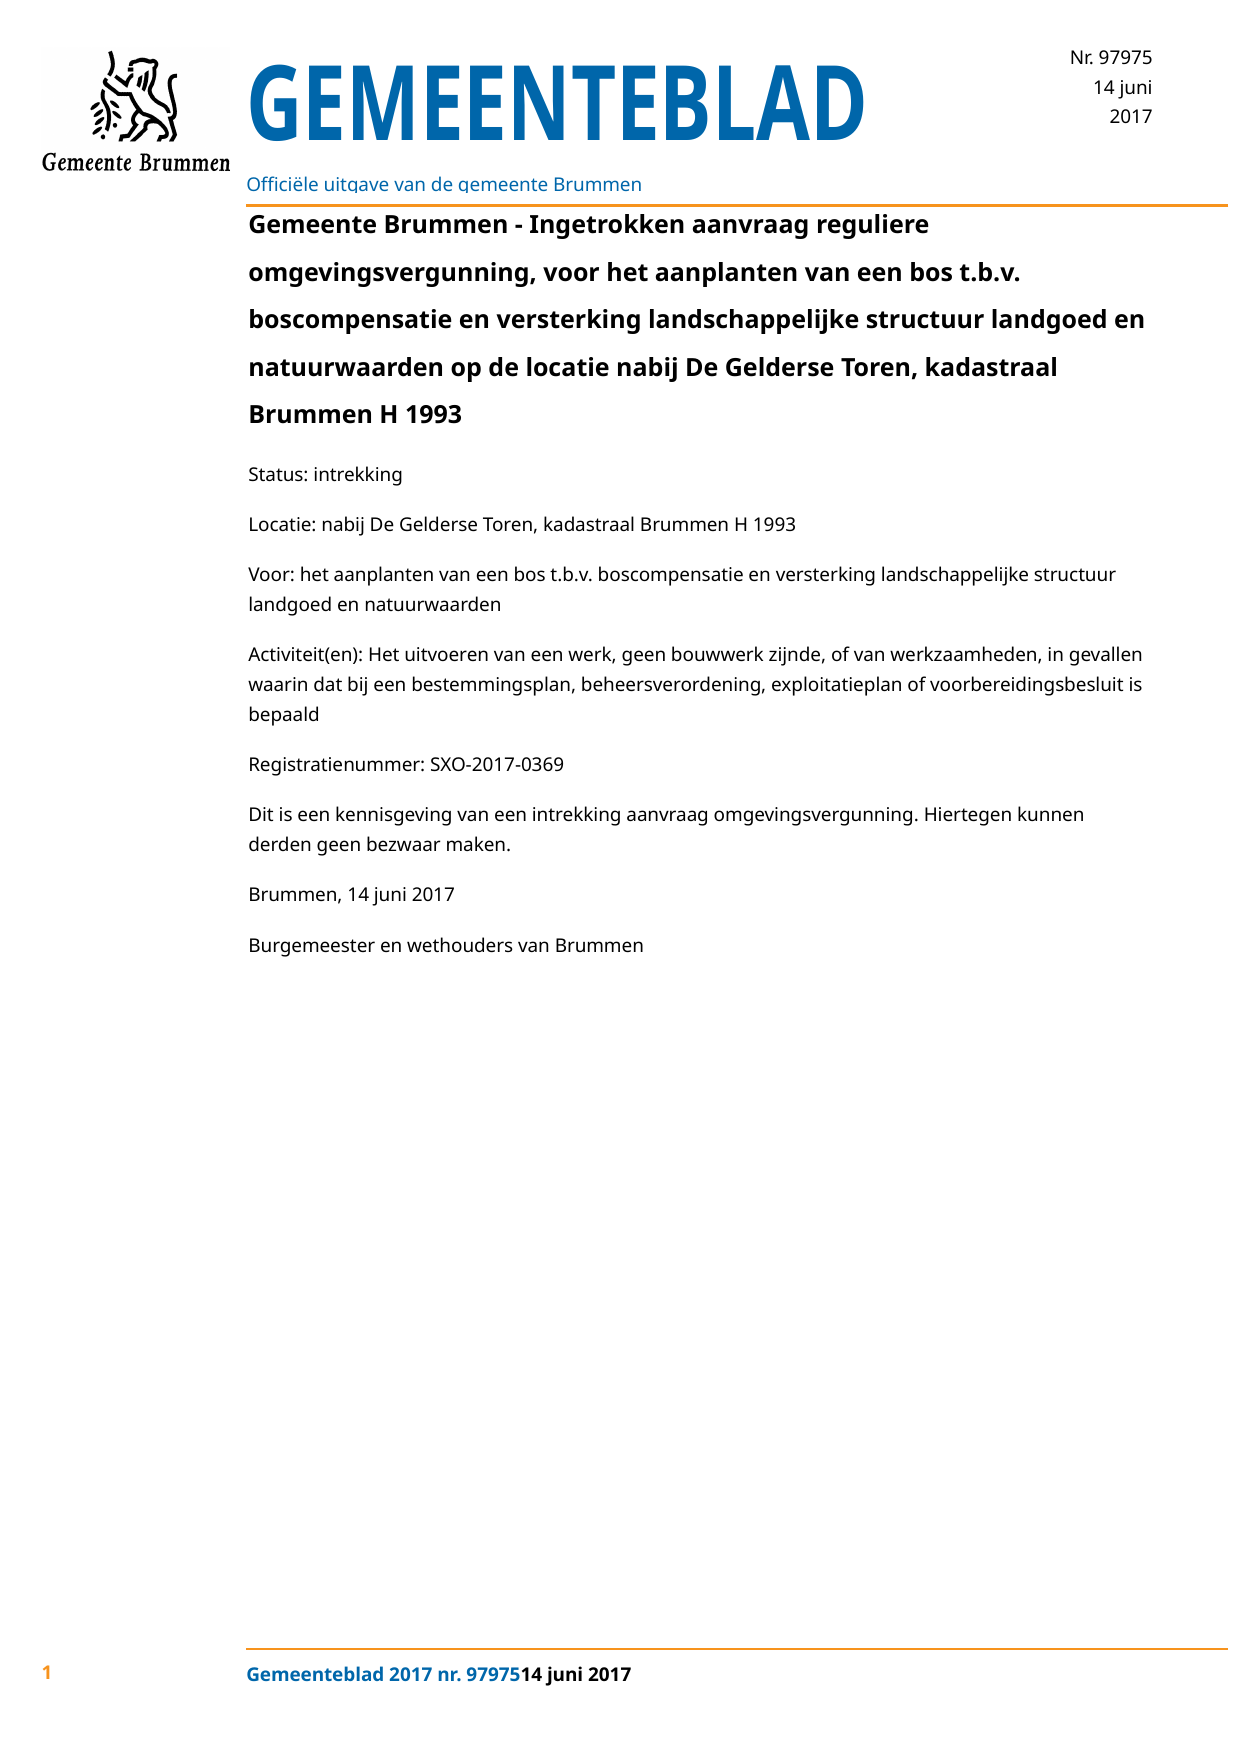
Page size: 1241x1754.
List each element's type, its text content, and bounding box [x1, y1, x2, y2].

text Status: intrekking [248, 461, 1152, 486]
text Activiteit(en): Het uitvoeren van een werk, geen bouwwerk zijnde, of van werkzaamheden, in gevallen waarin dat bij een bestemmingsplan, beheersverordening, exploitatieplan of voorbereidingsbesluit is bepaald [248, 642, 1152, 726]
text Dit is een kennisgeving van een intrekking aanvraag omgevingsvergunning. Hiertegen kunnen derden geen bezwaar maken. [248, 802, 1152, 857]
text Brummen, 14 juni 2017 [248, 882, 1152, 907]
picture [41, 47, 231, 172]
text Burgemeester en wethouders van Brummen [248, 932, 1152, 958]
text Gemeente Brummen - Ingetrokken aanvraag reguliere omgevingsvergunning, voor het aanplanten van een bos t.b.v. boscompensatie en versterking landschappelijke structuur landgoed en natuurwaarden op de locatie nabij De Gelderse Toren, kadastraal Brummen H 1993 [248, 207, 1152, 431]
text Registratienummer: SXO-2017-0369 [248, 751, 1152, 777]
text Voor: het aanplanten van een bos t.b.v. boscompensatie en versterking landschappelijke structuur landgoed en natuurwaarden [248, 562, 1152, 617]
text Locatie: nabij De Gelderse Toren, kadastraal Brummen H 1993 [248, 511, 1152, 537]
